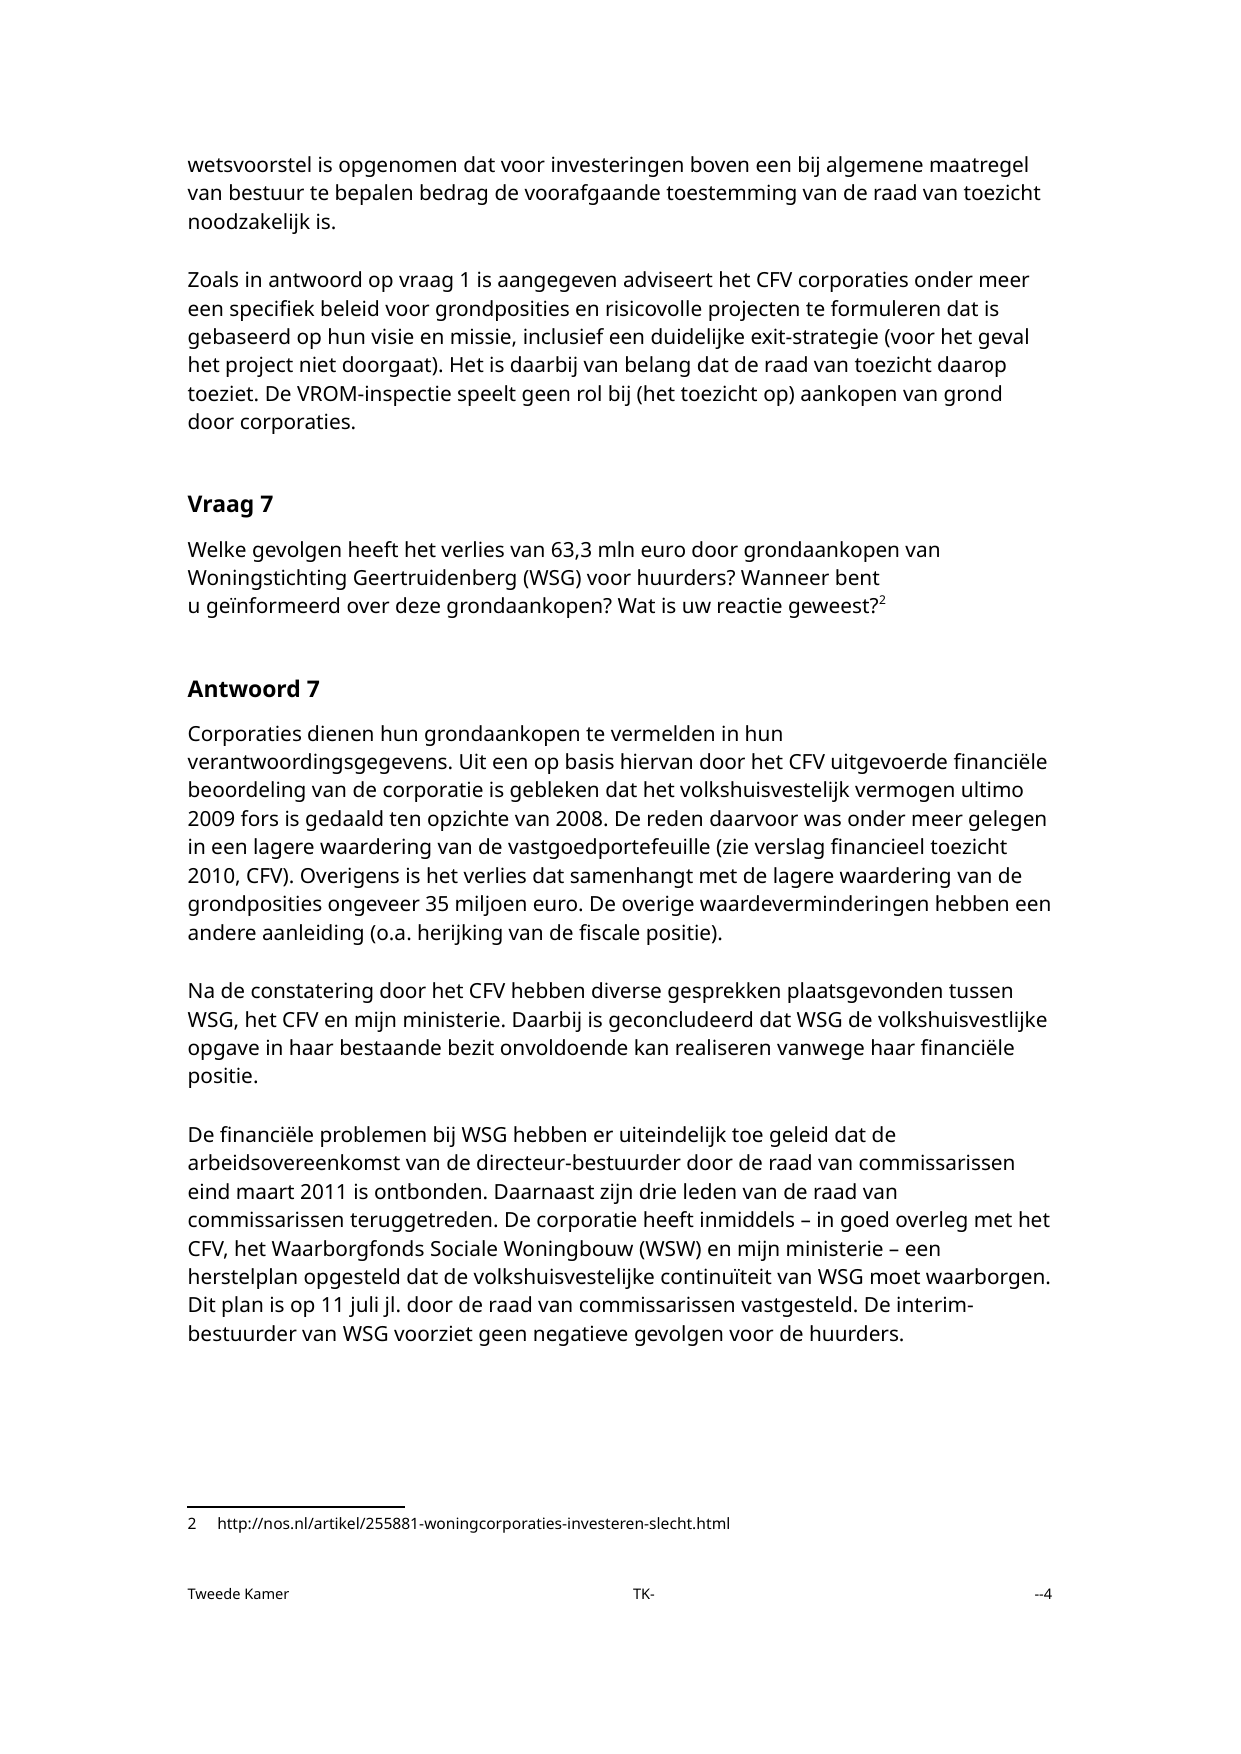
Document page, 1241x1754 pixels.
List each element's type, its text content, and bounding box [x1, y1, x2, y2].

text Corporaties dienen hun grondaankopen te vermelden in hun verantwoordingsgegevens. Uit een op basis hiervan door het CFV uitgevoerde financiële beoordeling van de corporatie is gebleken dat het volkshuisvestelijk vermogen ultimo 2009 fors is gedaald ten opzichte van 2008. De reden daarvoor was onder meer gelegen in een lagere waardering van de vastgoedportefeuille (zie verslag financieel toezicht 2010, CFV). Overigens is het verlies dat samenhangt met de lagere waardering van de grondposities ongeveer 35 miljoen euro. De overige waardeverminderingen hebben een andere aanleiding (o.a. herijking van de fiscale positie). [187, 719, 1053, 946]
text http://nos.nl/artikel/255881-woningcorporaties-investeren-slecht.html [187, 1506, 1053, 1534]
text De financiële problemen bij WSG hebben er uiteindelijk toe geleid dat de arbeidsovereenkomst van de directeur-bestuurder door de raad van commissarissen eind maart 2011 is ontbonden. Daarnaast zijn drie leden van de raad van commissarissen teruggetreden. De corporatie heeft inmiddels – in goed overleg met het CFV, het Waarborgfonds Sociale Woningbouw (WSW) en mijn ministerie – een herstelplan opgesteld dat de volkshuisvestelijke continuïteit van WSG moet waarborgen. Dit plan is op 11 juli jl. door de raad van commissarissen vastgesteld. De interim-bestuurder van WSG voorziet geen negatieve gevolgen voor de huurders. [187, 1120, 1053, 1347]
text Na de constatering door het CFV hebben diverse gesprekken plaatsgevonden tussen WSG, het CFV en mijn ministerie. Daarbij is geconcludeerd dat WSG de volkshuisvestlijke opgave in haar bestaande bezit onvoldoende kan realiseren vanwege haar financiële positie. [187, 976, 1053, 1090]
text wetsvoorstel is opgenomen dat voor investeringen boven een bij algemene maatregel van bestuur te bepalen bedrag de voorafgaande toestemming van de raad van toezicht noodzakelijk is. [187, 150, 1053, 235]
subtitle Vraag 7 [187, 488, 1053, 520]
text Zoals in antwoord op vraag 1 is aangegeven adviseert het CFV corporaties onder meer een specifiek beleid voor grondposities en risicovolle projecten te formuleren dat is gebaseerd op hun visie en missie, inclusief een duidelijke exit-strategie (voor het geval het project niet doorgaat). Het is daarbij van belang dat de raad van toezicht daarop toeziet. De VROM-inspectie speelt geen rol bij (het toezicht op) aankopen van grond door corporaties. [187, 265, 1053, 436]
subtitle Antwoord 7 [187, 672, 1053, 704]
text Welke gevolgen heeft het verlies van 63,3 mln euro door grondaankopen van Woningstichting Geertruidenberg (WSG) voor huurders? Wanneer bent u geïnformeerd over deze grondaankopen? Wat is uw reactie geweest? [187, 535, 1053, 620]
